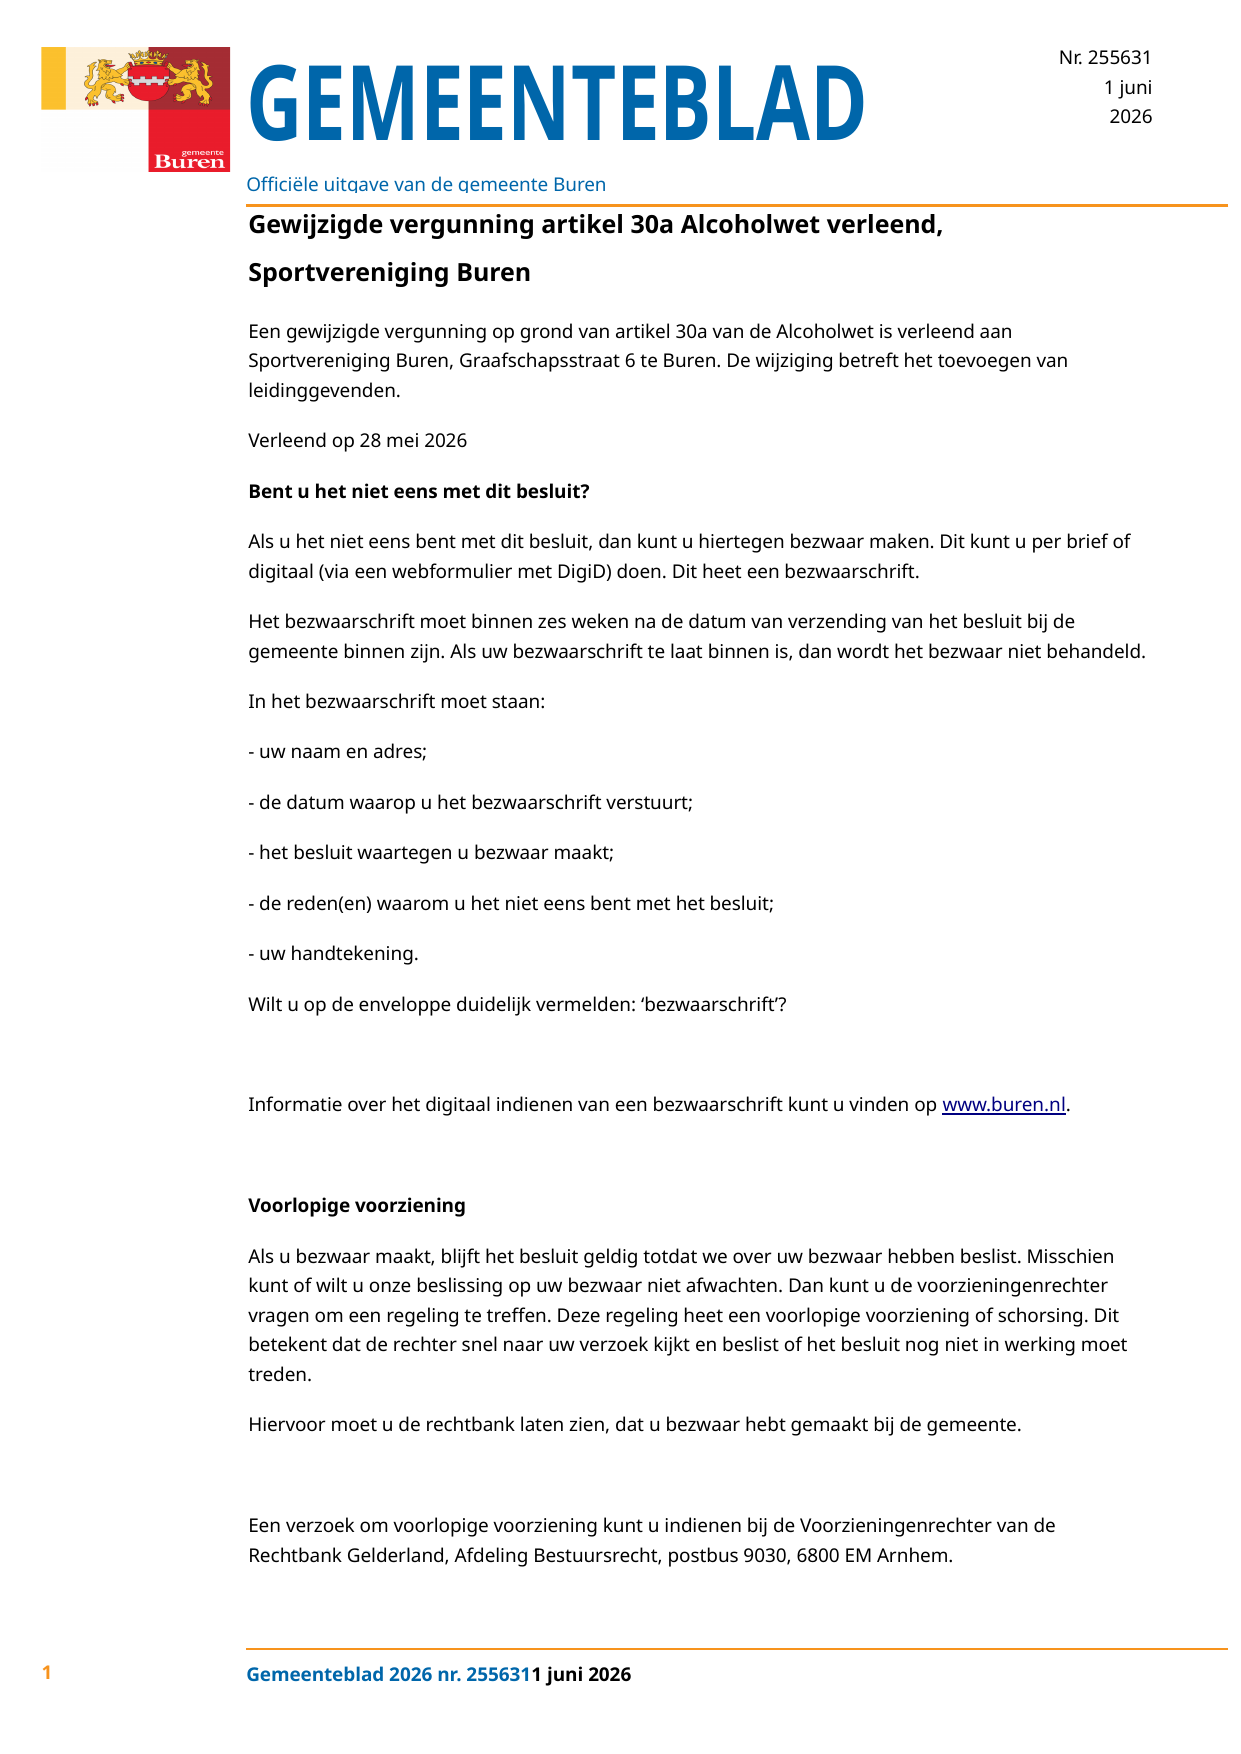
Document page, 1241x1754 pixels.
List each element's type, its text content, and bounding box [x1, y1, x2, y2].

text Hiervoor moet u de rechtbank laten zien, dat u bezwaar hebt gemaakt bij de gemeente. [248, 1412, 1152, 1437]
text - uw handtekening. [248, 940, 1152, 966]
text Wilt u op de enveloppe duidelijk vermelden: ‘bezwaarschrift’? [248, 991, 1152, 1017]
text Gewijzigde vergunning artikel 30a Alcoholwet verleend, Sportvereniging Buren [248, 207, 1152, 288]
text Als u het niet eens bent met dit besluit, dan kunt u hiertegen bezwaar maken. Dit kunt u per brief of digitaal (via een webformulier met DigiD) doen. Dit heet een bezwaarschrift. [248, 528, 1152, 584]
text Als u bezwaar maakt, blijft het besluit geldig totdat we over uw bezwaar hebben beslist. Misschien kunt of wilt u onze beslissing op uw bezwaar niet afwachten. Dan kunt u de voorzieningenrechter vragen om een regeling te treffen. Deze regeling heet een voorlopige voorziening of schorsing. Dit betekent dat de rechter snel naar uw verzoek kijkt en beslist of het besluit nog niet in werking moet treden. [248, 1243, 1152, 1387]
picture [41, 47, 231, 172]
text Informatie over het digitaal indienen van een bezwaarschrift kunt u vinden op www.buren.nl. [248, 1092, 1152, 1117]
text Voorlopige voorziening [248, 1192, 1152, 1218]
text - de datum waarop u het bezwaarschrift verstuurt; [248, 789, 1152, 815]
text Een gewijzigde vergunning op grond van artikel 30a van de Alcoholwet is verleend aan Sportvereniging Buren, Graafschapsstraat 6 te Buren. De wijziging betreft het toevoegen van leidinggevenden. [248, 318, 1152, 403]
text In het bezwaarschrift moet staan: [248, 688, 1152, 714]
text - het besluit waartegen u bezwaar maakt; [248, 839, 1152, 865]
text Het bezwaarschrift moet binnen zes weken na de datum van verzending van het besluit bij de gemeente binnen zijn. Als uw bezwaarschrift te laat binnen is, dan wordt het bezwaar niet behandeld. [248, 608, 1152, 664]
text - de reden(en) waarom u het niet eens bent met het besluit; [248, 890, 1152, 916]
text Verleend op 28 mei 2026 [248, 427, 1152, 453]
text - uw naam en adres; [248, 739, 1152, 764]
text Bent u het niet eens met dit besluit? [248, 478, 1152, 504]
text Een verzoek om voorlopige voorziening kunt u indienen bij de Voorzieningenrechter van de Rechtbank Gelderland, Afdeling Bestuursrecht, postbus 9030, 6800 EM Arnhem. [248, 1512, 1152, 1568]
